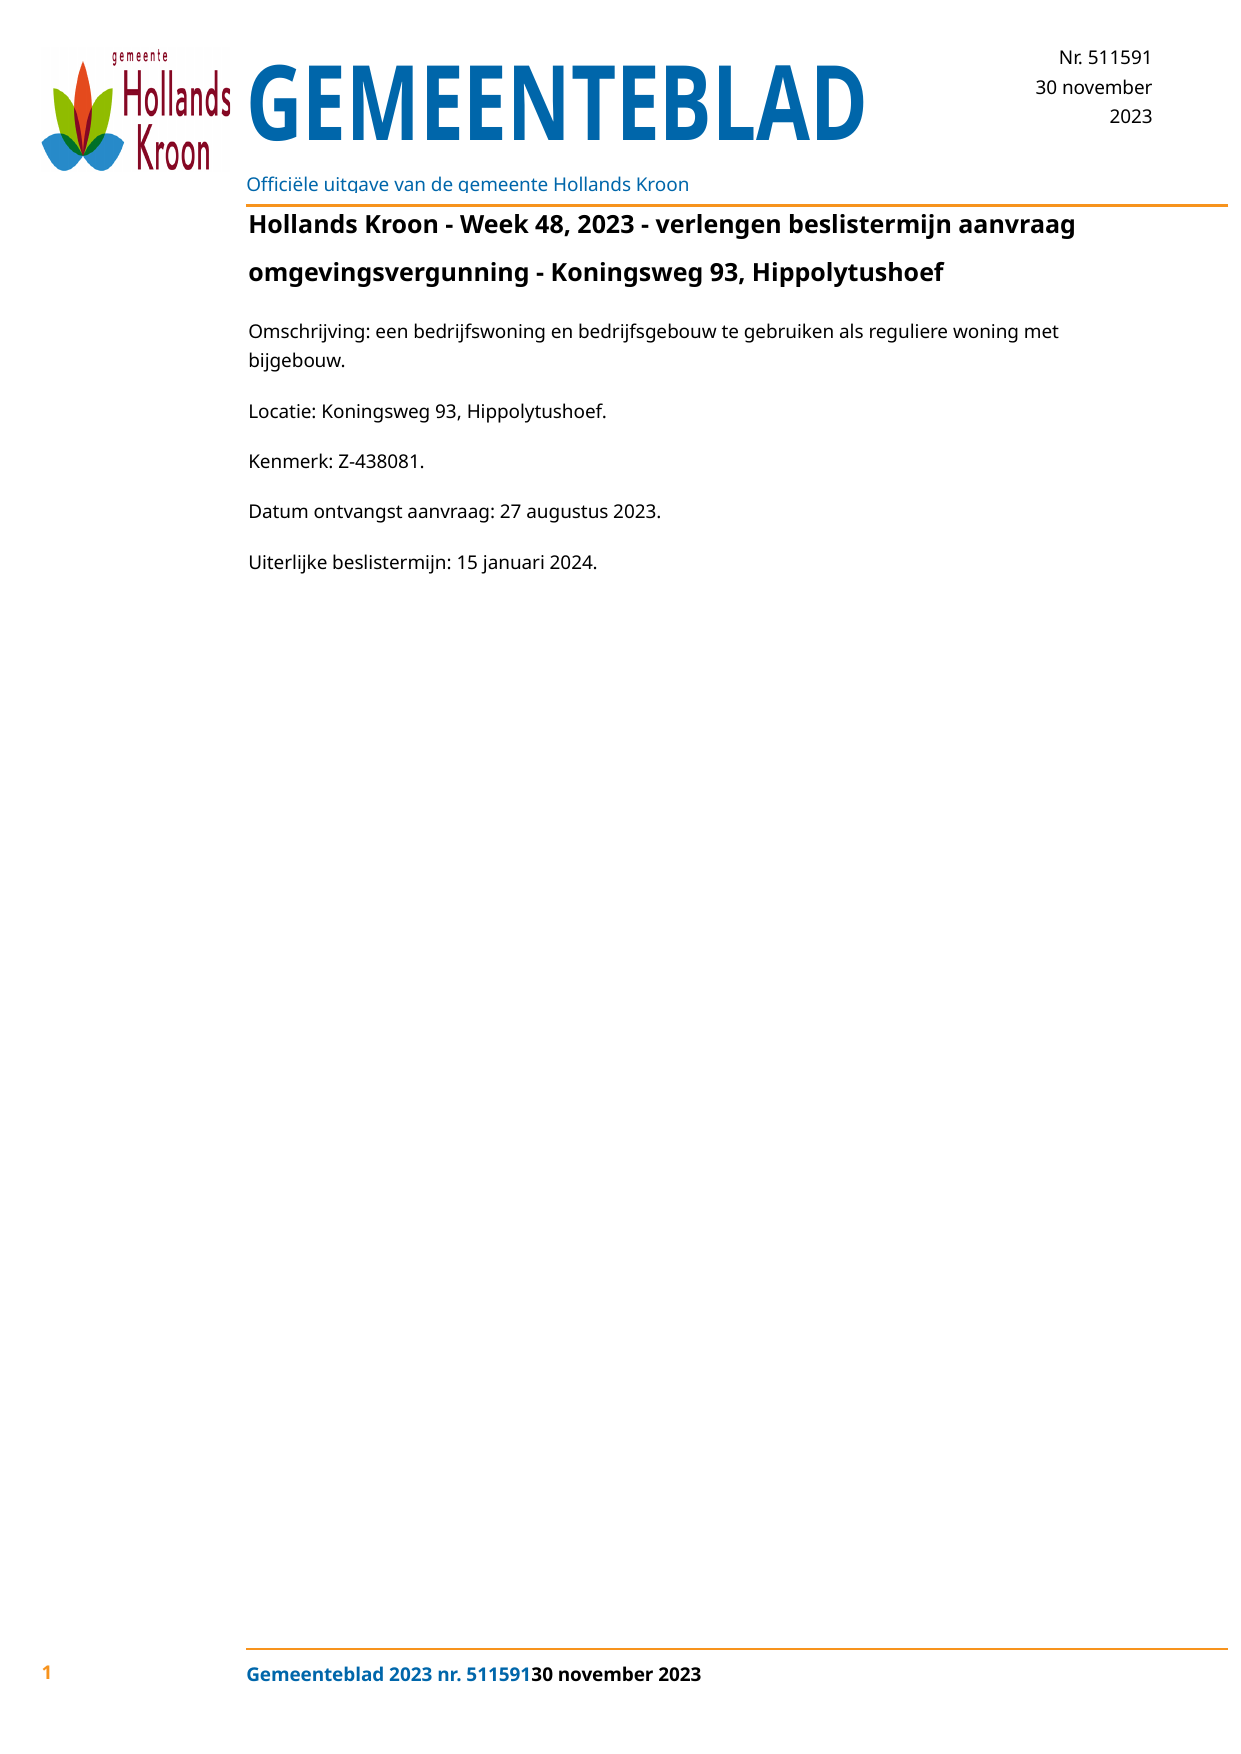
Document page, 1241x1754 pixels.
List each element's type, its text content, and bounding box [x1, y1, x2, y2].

picture [41, 47, 231, 172]
text Datum ontvangst aanvraag: 27 augustus 2023. [248, 499, 1152, 524]
text Omschrijving: een bedrijfswoning en bedrijfsgebouw te gebruiken als reguliere woning met bijgebouw. [248, 318, 1152, 373]
text Hollands Kroon - Week 48, 2023 - verlengen beslistermijn aanvraag omgevingsvergunning - Koningsweg 93, Hippolytushoef [248, 207, 1152, 288]
text Uiterlijke beslistermijn: 15 januari 2024. [248, 549, 1152, 575]
text Kenmerk: Z-438081. [248, 448, 1152, 474]
text Locatie: Koningsweg 93, Hippolytushoef. [248, 398, 1152, 424]
